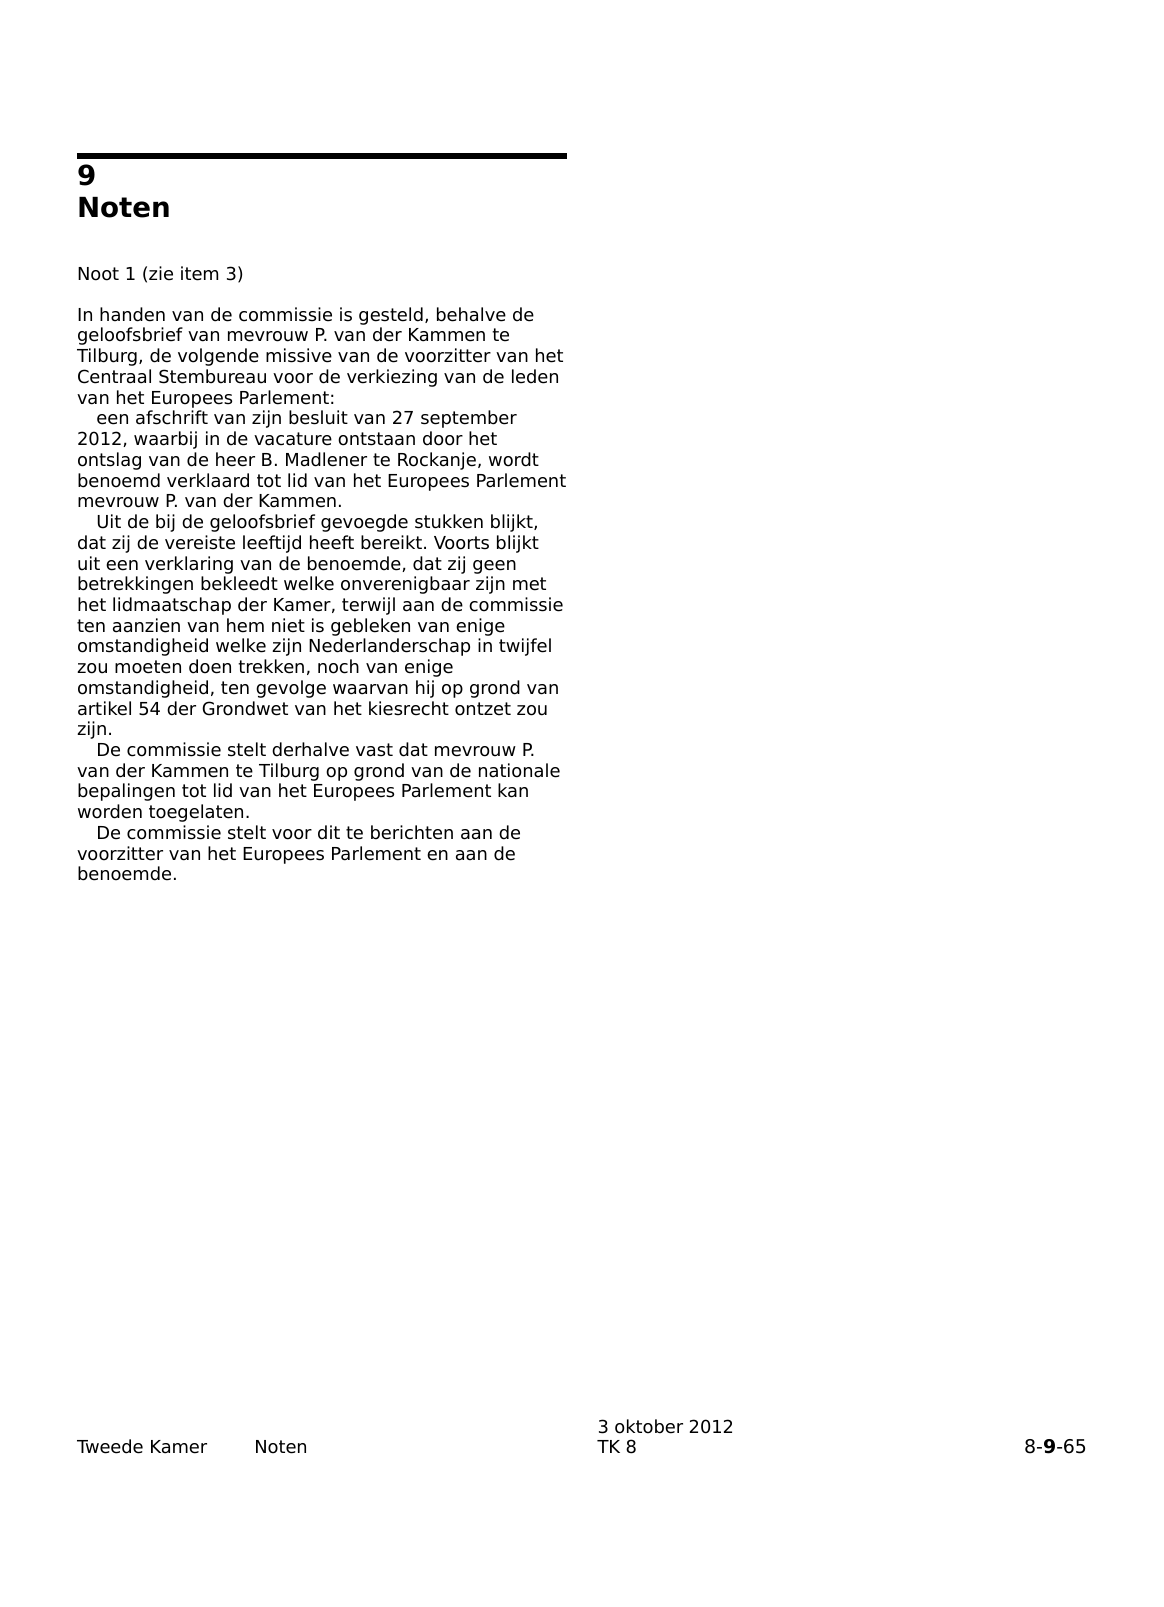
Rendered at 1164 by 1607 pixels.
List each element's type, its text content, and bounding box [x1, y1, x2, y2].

text In handen van de commissie is gesteld, behalve de geloofsbrief van mevrouw P. van der Kammen te Tilburg, de volgende missive van de voorzitter van het Centraal Stembureau voor de verkiezing van de leden van het Europees Parlement: [77, 304, 567, 408]
text Uit de bij de geloofsbrief gevoegde stukken blijkt, dat zij de vereiste leeftijd heeft bereikt. Voorts blijkt uit een verklaring van de benoemde, dat zij geen betrekkingen bekleedt welke onverenigbaar zijn met het lidmaatschap der Kamer, terwijl aan de commissie ten aanzien van hem niet is gebleken van enige omstandigheid welke zijn Nederlanderschap in twijfel zou moeten doen trekken, noch van enige omstandigheid, ten gevolge waarvan hij op grond van artikel 54 der Grondwet van het kiesrecht ontzet zou zijn. [77, 512, 567, 740]
text De commissie stelt derhalve vast dat mevrouw P. van der Kammen te Tilburg op grond van de nationale bepalingen tot lid van het Europees Parlement kan worden toegelaten. [77, 740, 567, 823]
title 9 Noten [77, 159, 567, 224]
text Noot 1 (zie item 3) [77, 264, 567, 284]
text een afschrift van zijn besluit van 27 september 2012, waarbij in de vacature ontstaan door het ontslag van de heer B. Madlener te Rockanje, wordt benoemd verklaard tot lid van het Europees Parlement mevrouw P. van der Kammen. [77, 408, 567, 512]
text De commissie stelt voor dit te berichten aan de voorzitter van het Europees Parlement en aan de benoemde. [77, 823, 567, 885]
